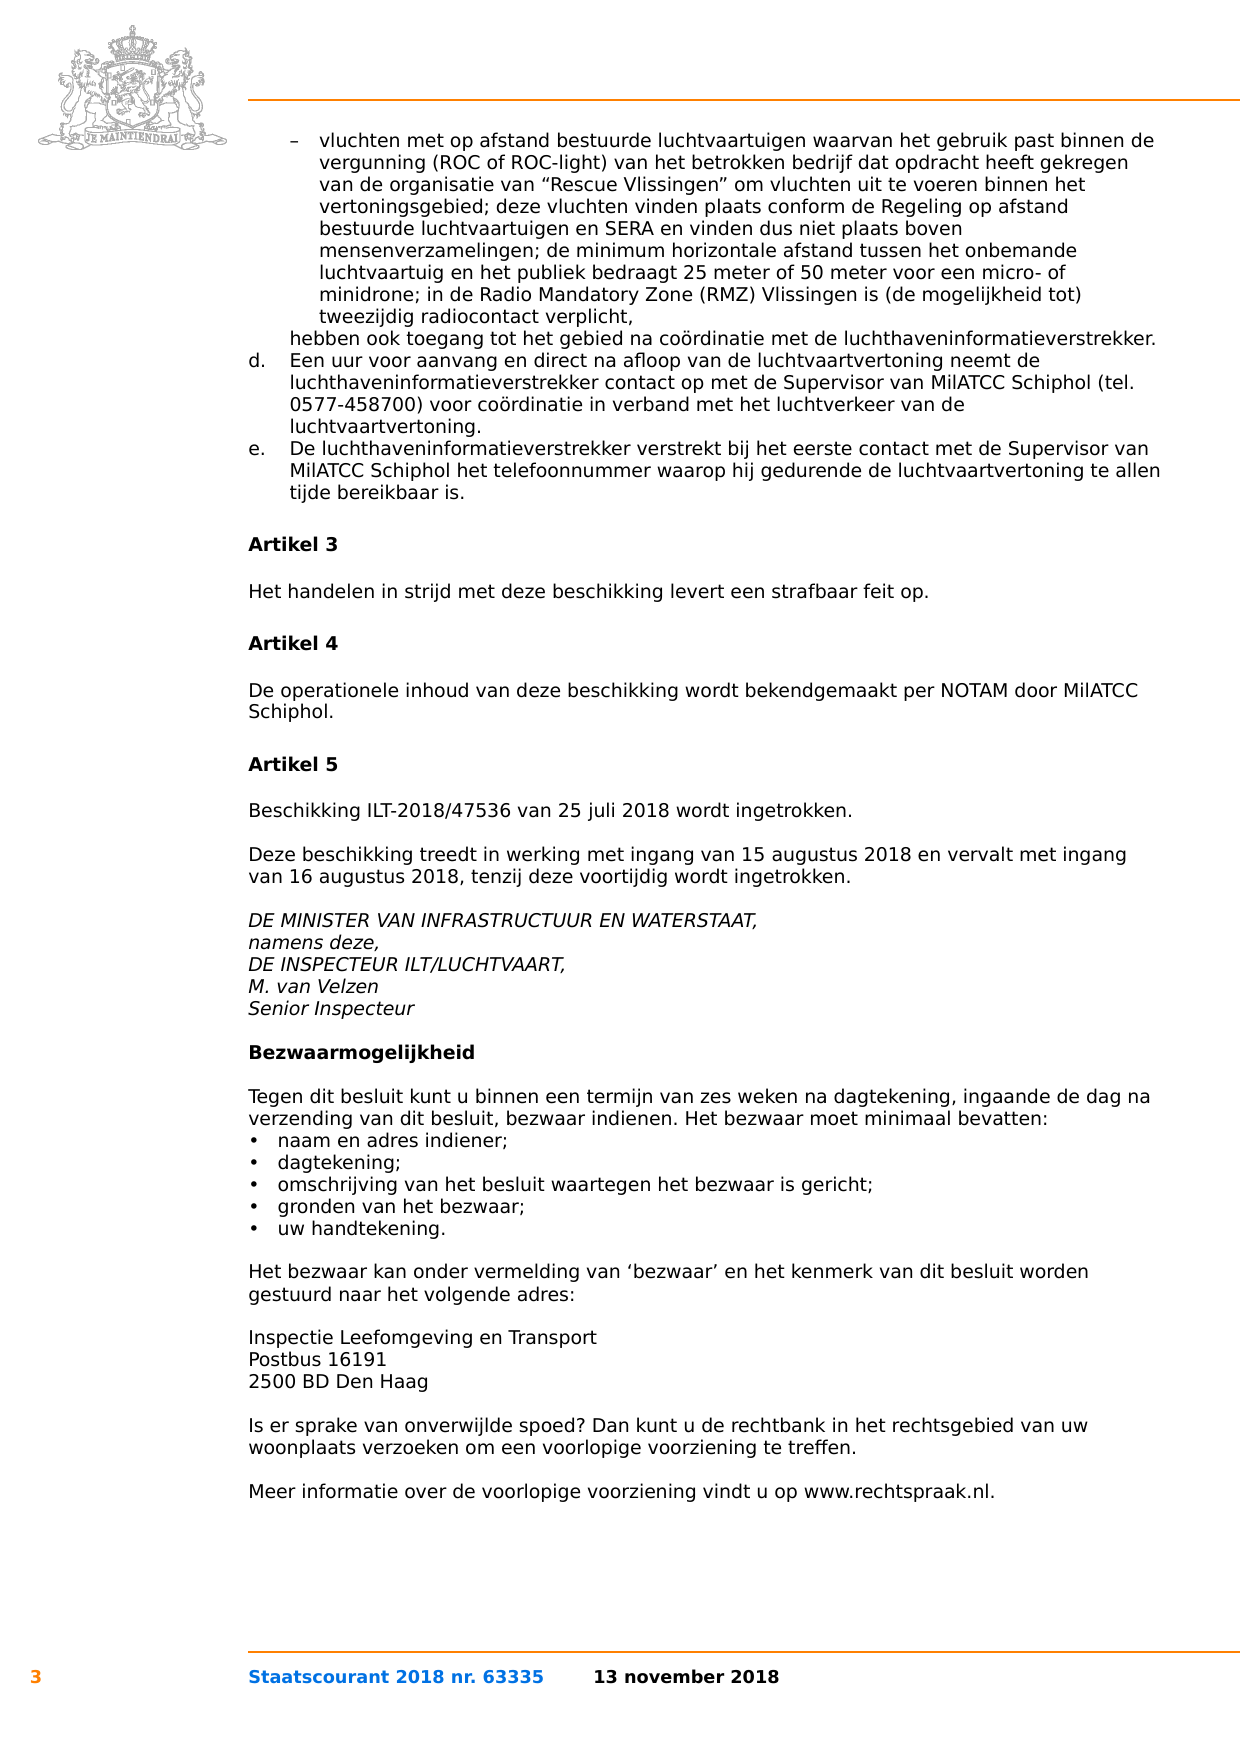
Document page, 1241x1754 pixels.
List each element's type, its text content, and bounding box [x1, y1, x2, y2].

text e. De luchthaveninformatieverstrekker verstrekt bij het eerste contact met de Supervisor van MilATCC Schiphol het telefoonnummer waarop hij gedurende de luchtvaartvertoning te allen tijde bereikbaar is. [248, 438, 1163, 503]
subtitle Artikel 5 [248, 753, 1163, 775]
subtitle Artikel 4 [248, 632, 1163, 654]
text Inspectie Leefomgeving en Transport [248, 1327, 1163, 1349]
text 2500 BD Den Haag [248, 1371, 1163, 1393]
picture [38, 25, 227, 150]
text Meer informatie over de voorlopige voorziening vindt u op www.rechtspraak.nl. [248, 1481, 1163, 1503]
text Is er sprake van onverwijlde spoed? Dan kunt u de rechtbank in het rechtsgebied van uw woonplaats verzoeken om een voorlopige voorziening te treffen. [248, 1415, 1163, 1459]
text Beschikking ILT-2018/47536 van 25 juli 2018 wordt ingetrokken. [248, 800, 1163, 822]
text Het handelen in strijd met deze beschikking levert een strafbaar feit op. [248, 581, 1163, 602]
text Deze beschikking treedt in werking met ingang van 15 augustus 2018 en vervalt met ingang van 16 augustus 2018, tenzij deze voortijdig wordt ingetrokken. [248, 844, 1163, 888]
subtitle Artikel 3 [248, 533, 1163, 556]
text Postbus 16191 [248, 1349, 1163, 1371]
text Het bezwaar kan onder vermelding van ‘bezwaar’ en het kenmerk van dit besluit worden gestuurd naar het volgende adres: [248, 1261, 1163, 1305]
text • omschrijving van het besluit waartegen het bezwaar is gericht; [248, 1174, 1163, 1196]
text • naam en adres indiener; [248, 1130, 1163, 1152]
text • gronden van het bezwaar; [248, 1196, 1163, 1218]
text – vluchten met op afstand bestuurde luchtvaartuigen waarvan het gebruik past binnen de vergunning (ROC of ROC-light) van het betrokken bedrijf dat opdracht heeft gekregen van de organisatie van “Rescue Vlissingen” om vluchten uit te voeren binnen het vertoningsgebied; deze vluchten vinden plaats conform de Regeling op afstand bestuurde luchtvaartuigen en SERA en vinden dus niet plaats boven mensenverzamelingen; de minimum horizontale afstand tussen het onbemande luchtvaartuig en het publiek bedraagt 25 meter of 50 meter voor een micro- of minidrone; in de Radio Mandatory Zone (RMZ) Vlissingen is (de mogelijkheid tot) tweezijdig radiocontact verplicht, [289, 130, 1163, 328]
text De operationele inhoud van deze beschikking wordt bekendgemaakt per NOTAM door MilATCC Schiphol. [248, 679, 1163, 723]
text • uw handtekening. [248, 1218, 1163, 1239]
text d. Een uur voor aanvang en direct na afloop van de luchtvaartvertoning neemt de luchthaveninformatieverstrekker contact op met de Supervisor van MilATCC Schiphol (tel. 0577-458700) voor coördinatie in verband met het luchtverkeer van de luchtvaartvertoning. [248, 350, 1163, 438]
text • dagtekening; [248, 1152, 1163, 1174]
text hebben ook toegang tot het gebied na coördinatie met de luchthaveninformatieverstrekker. [289, 328, 1163, 350]
text DE MINISTER VAN INFRASTRUCTUUR EN WATERSTAAT, namens deze, DE INSPECTEUR ILT/LUCHTVAART, M. van Velzen Senior Inspecteur [248, 910, 1163, 1020]
text Bezwaarmogelijkheid [248, 1042, 1163, 1064]
text Tegen dit besluit kunt u binnen een termijn van zes weken na dagtekening, ingaande de dag na verzending van dit besluit, bezwaar indienen. Het bezwaar moet minimaal bevatten: [248, 1086, 1163, 1130]
